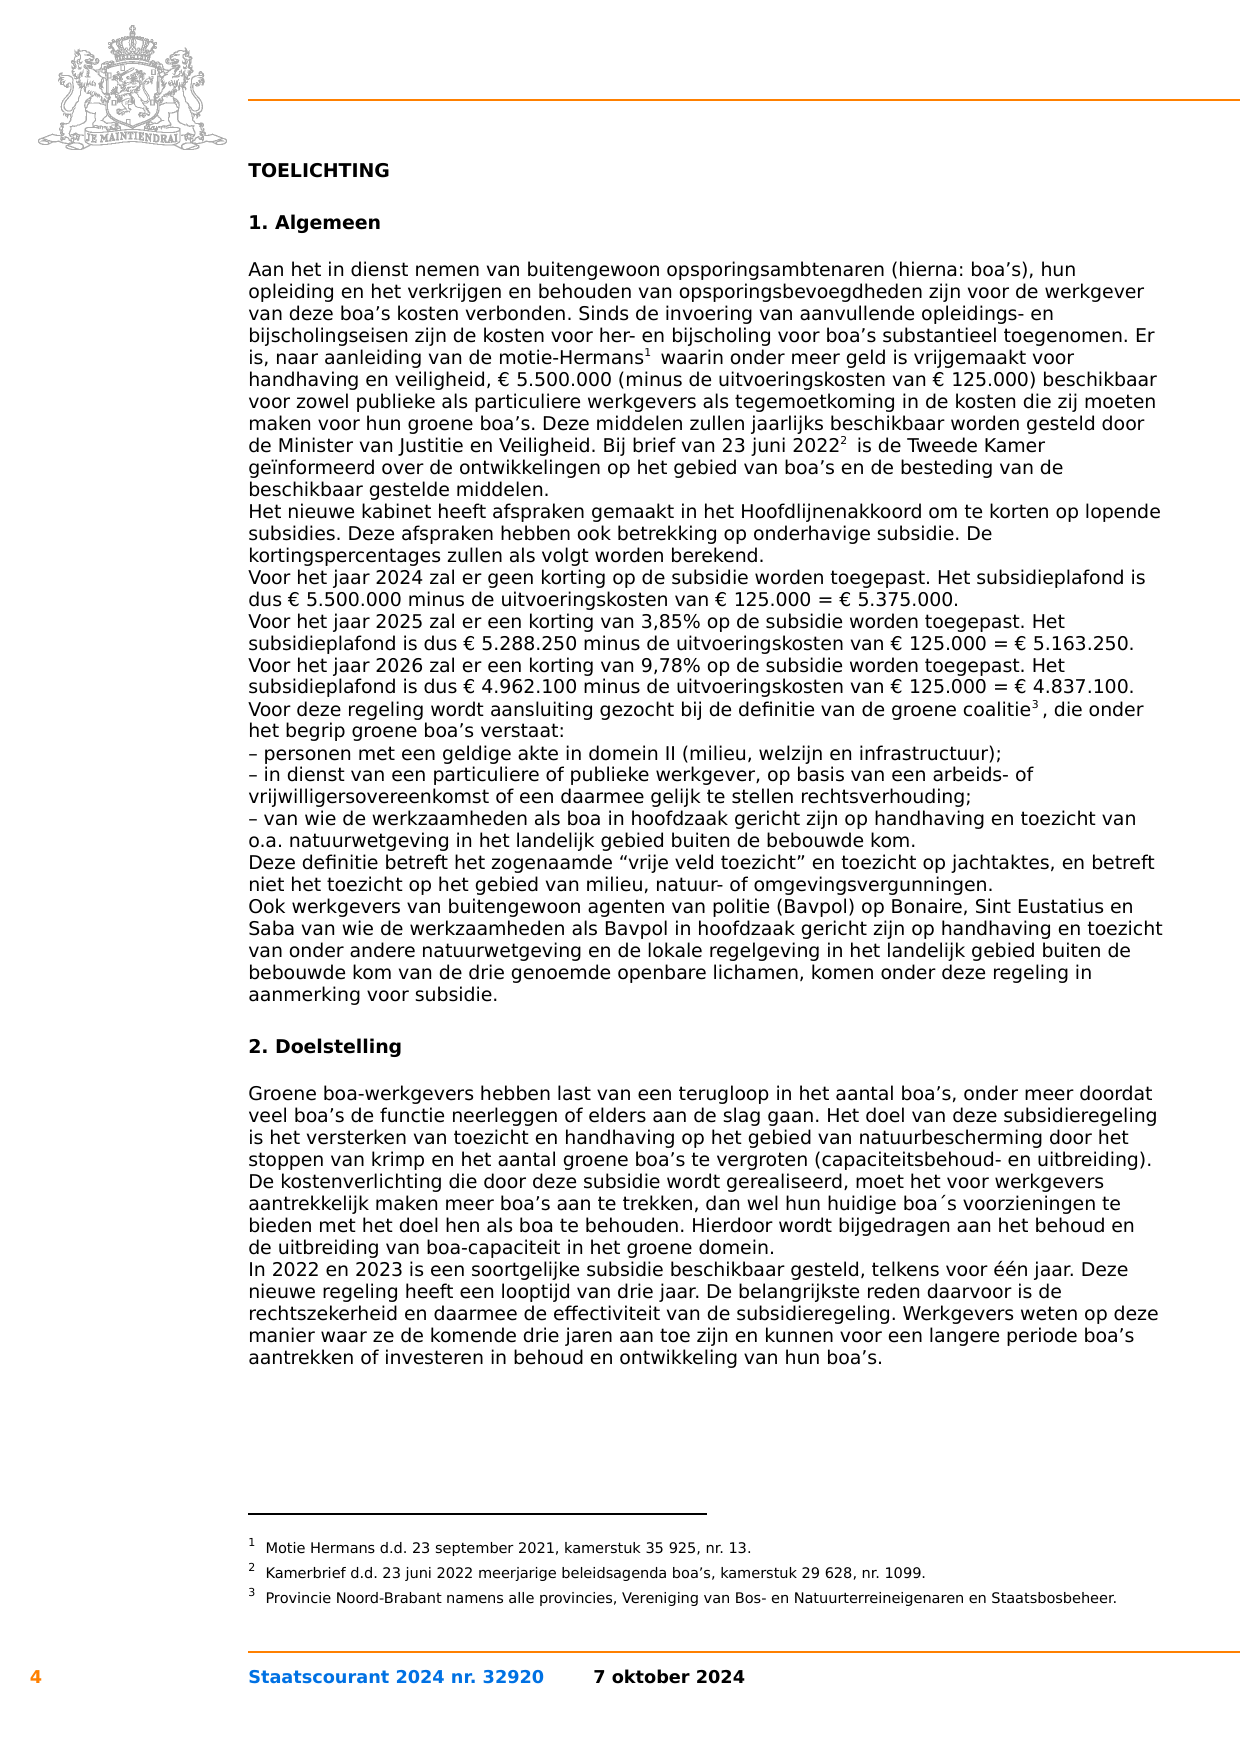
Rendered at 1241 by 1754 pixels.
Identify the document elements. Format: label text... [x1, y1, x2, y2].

text Kamerbrief d.d. 23 juni 2022 meerjarige beleidsagenda boa’s, kamerstuk 29 628, nr. 1099. [248, 1561, 1163, 1583]
text – van wie de werkzaamheden als boa in hoofdzaak gericht zijn op handhaving en toezicht van o.a. natuurwetgeving in het landelijk gebied buiten de bebouwde kom. [248, 808, 1163, 852]
subtitle 2. Doelstelling [248, 1036, 1163, 1058]
text Voor het jaar 2024 zal er geen korting op de subsidie worden toegepast. Het subsidieplafond is dus € 5.500.000 minus de uitvoeringskosten van € 125.000 = € 5.375.000. [248, 567, 1163, 611]
text Deze definitie betreft het zogenaamde “vrije veld toezicht” en toezicht op jachtaktes, en betreft niet het toezicht op het gebied van milieu, natuur- of omgevingsvergunningen. [248, 852, 1163, 896]
text Motie Hermans d.d. 23 september 2021, kamerstuk 35 925, nr. 13. [248, 1536, 1163, 1558]
text – in dienst van een particuliere of publieke werkgever, op basis van een arbeids- of vrijwilligersovereenkomst of een daarmee gelijk te stellen rechtsverhouding; [248, 764, 1163, 808]
subtitle TOELICHTING [248, 160, 1163, 182]
text Ook werkgevers van buitengewoon agenten van politie (Bavpol) op Bonaire, Sint Eustatius en Saba van wie de werkzaamheden als Bavpol in hoofdzaak gericht zijn op handhaving en toezicht van onder andere natuurwetgeving en de lokale regelgeving in het landelijk gebied buiten de bebouwde kom van de drie genoemde openbare lichamen, komen onder deze regeling in aanmerking voor subsidie. [248, 896, 1163, 1006]
subtitle 1. Algemeen [248, 212, 1163, 234]
text Voor deze regeling wordt aansluiting gezocht bij de definitie van de groene coalitie, die onder het begrip groene boa’s verstaat: [248, 698, 1163, 742]
text Aan het in dienst nemen van buitengewoon opsporingsambtenaren (hierna: boa’s), hun opleiding en het verkrijgen en behouden van opsporingsbevoegdheden zijn voor de werkgever van deze boa’s kosten verbonden. Sinds de invoering van aanvullende opleidings- en bijscholingseisen zijn de kosten voor her- en bijscholing voor boa’s substantieel toegenomen. Er is, naar aanleiding van de motie-Hermans waarin onder meer geld is vrijgemaakt voor handhaving en veiligheid, € 5.500.000 (minus de uitvoeringskosten van € 125.000) beschikbaar voor zowel publieke als particuliere werkgevers als tegemoetkoming in de kosten die zij moeten maken voor hun groene boa’s. Deze middelen zullen jaarlijks beschikbaar worden gesteld door de Minister van Justitie en Veiligheid. Bij brief van 23 juni 2022 is de Tweede Kamer geïnformeerd over de ontwikkelingen op het gebied van boa’s en de besteding van de beschikbaar gestelde middelen. [248, 259, 1163, 501]
text Voor het jaar 2025 zal er een korting van 3,85% op de subsidie worden toegepast. Het subsidieplafond is dus € 5.288.250 minus de uitvoeringskosten van € 125.000 = € 5.163.250. [248, 611, 1163, 654]
text In 2022 en 2023 is een soortgelijke subsidie beschikbaar gesteld, telkens voor één jaar. Deze nieuwe regeling heeft een looptijd van drie jaar. De belangrijkste reden daarvoor is de rechtszekerheid en daarmee de effectiviteit van de subsidieregeling. Werkgevers weten op deze manier waar ze de komende drie jaren aan toe zijn en kunnen voor een langere periode boa’s aantrekken of investeren in behoud en ontwikkeling van hun boa’s. [248, 1259, 1163, 1369]
text – personen met een geldige akte in domein II (milieu, welzijn en infrastructuur); [248, 742, 1163, 764]
text Provincie Noord-Brabant namens alle provincies, Vereniging van Bos- en Natuurterreineigenaren en Staatsbosbeheer. [248, 1586, 1163, 1608]
text Groene boa-werkgevers hebben last van een terugloop in het aantal boa’s, onder meer doordat veel boa’s de functie neerleggen of elders aan de slag gaan. Het doel van deze subsidieregeling is het versterken van toezicht en handhaving op het gebied van natuurbescherming door het stoppen van krimp en het aantal groene boa’s te vergroten (capaciteitsbehoud- en uitbreiding). De kostenverlichting die door deze subsidie wordt gerealiseerd, moet het voor werkgevers aantrekkelijk maken meer boa’s aan te trekken, dan wel hun huidige boa´s voorzieningen te bieden met het doel hen als boa te behouden. Hierdoor wordt bijgedragen aan het behoud en de uitbreiding van boa-capaciteit in het groene domein. [248, 1083, 1163, 1259]
text Het nieuwe kabinet heeft afspraken gemaakt in het Hoofdlijnenakkoord om te korten op lopende subsidies. Deze afspraken hebben ook betrekking op onderhavige subsidie. De kortingspercentages zullen als volgt worden berekend. [248, 501, 1163, 567]
picture [38, 25, 227, 150]
text Voor het jaar 2026 zal er een korting van 9,78% op de subsidie worden toegepast. Het subsidieplafond is dus € 4.962.100 minus de uitvoeringskosten van € 125.000 = € 4.837.100. [248, 654, 1163, 698]
